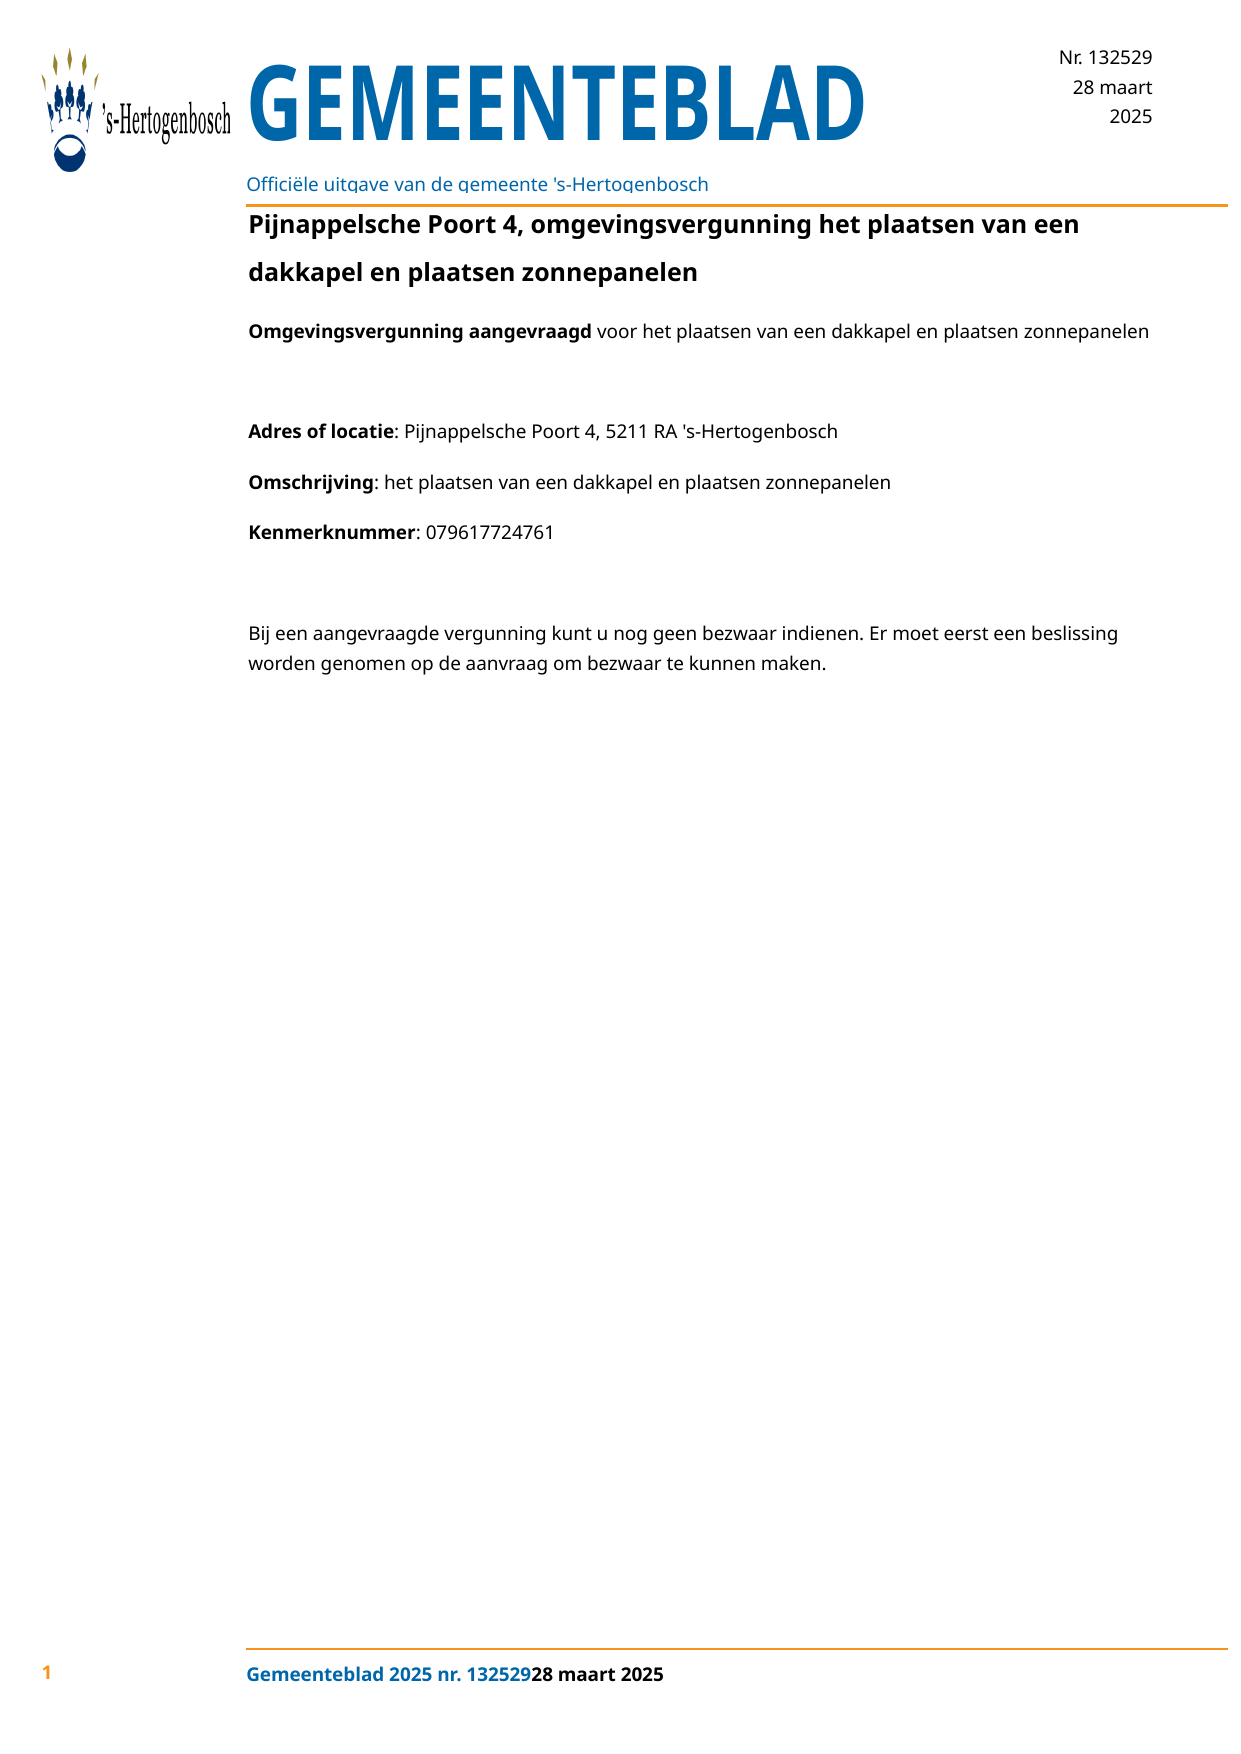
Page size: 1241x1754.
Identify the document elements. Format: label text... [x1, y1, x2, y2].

text Bij een aangevraagde vergunning kunt u nog geen bezwaar indienen. Er moet eerst een beslissing worden genomen op de aanvraag om bezwaar te kunnen maken. [248, 620, 1152, 676]
text Kenmerknummer: 079617724761 [248, 519, 1152, 545]
picture [41, 47, 231, 172]
text Adres of locatie: Pijnappelsche Poort 4, 5211 RA 's-Hertogenbosch [248, 419, 1152, 444]
text Pijnappelsche Poort 4, omgevingsvergunning het plaatsen van een dakkapel en plaatsen zonnepanelen [248, 207, 1152, 288]
text Omschrijving: het plaatsen van een dakkapel en plaatsen zonnepanelen [248, 469, 1152, 495]
text Omgevingsvergunning aangevraagd voor het plaatsen van een dakkapel en plaatsen zonnepanelen [248, 318, 1152, 344]
